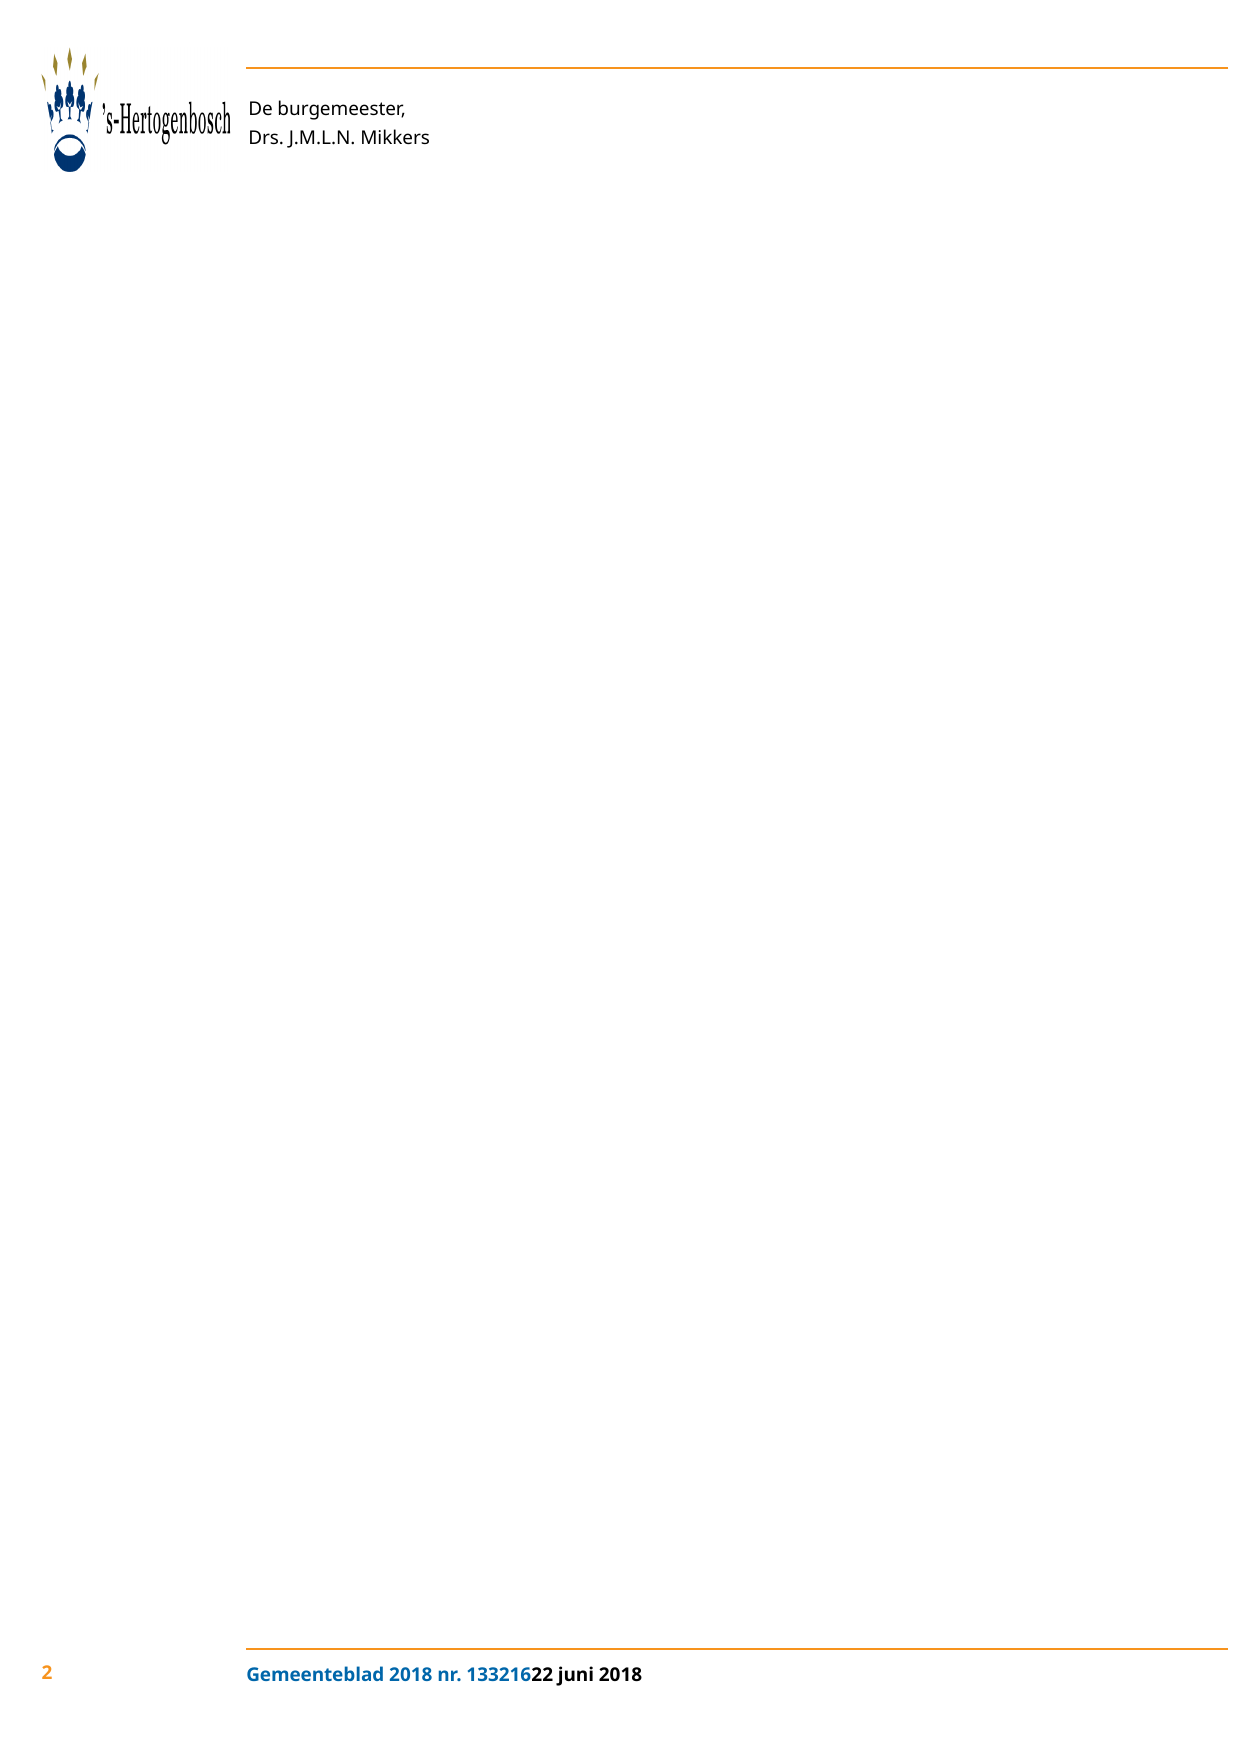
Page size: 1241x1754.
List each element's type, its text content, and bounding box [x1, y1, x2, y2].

picture [41, 47, 231, 172]
text Drs. J.M.L.N. Mikkers [248, 124, 1152, 150]
text De burgemeester, [248, 95, 1152, 121]
